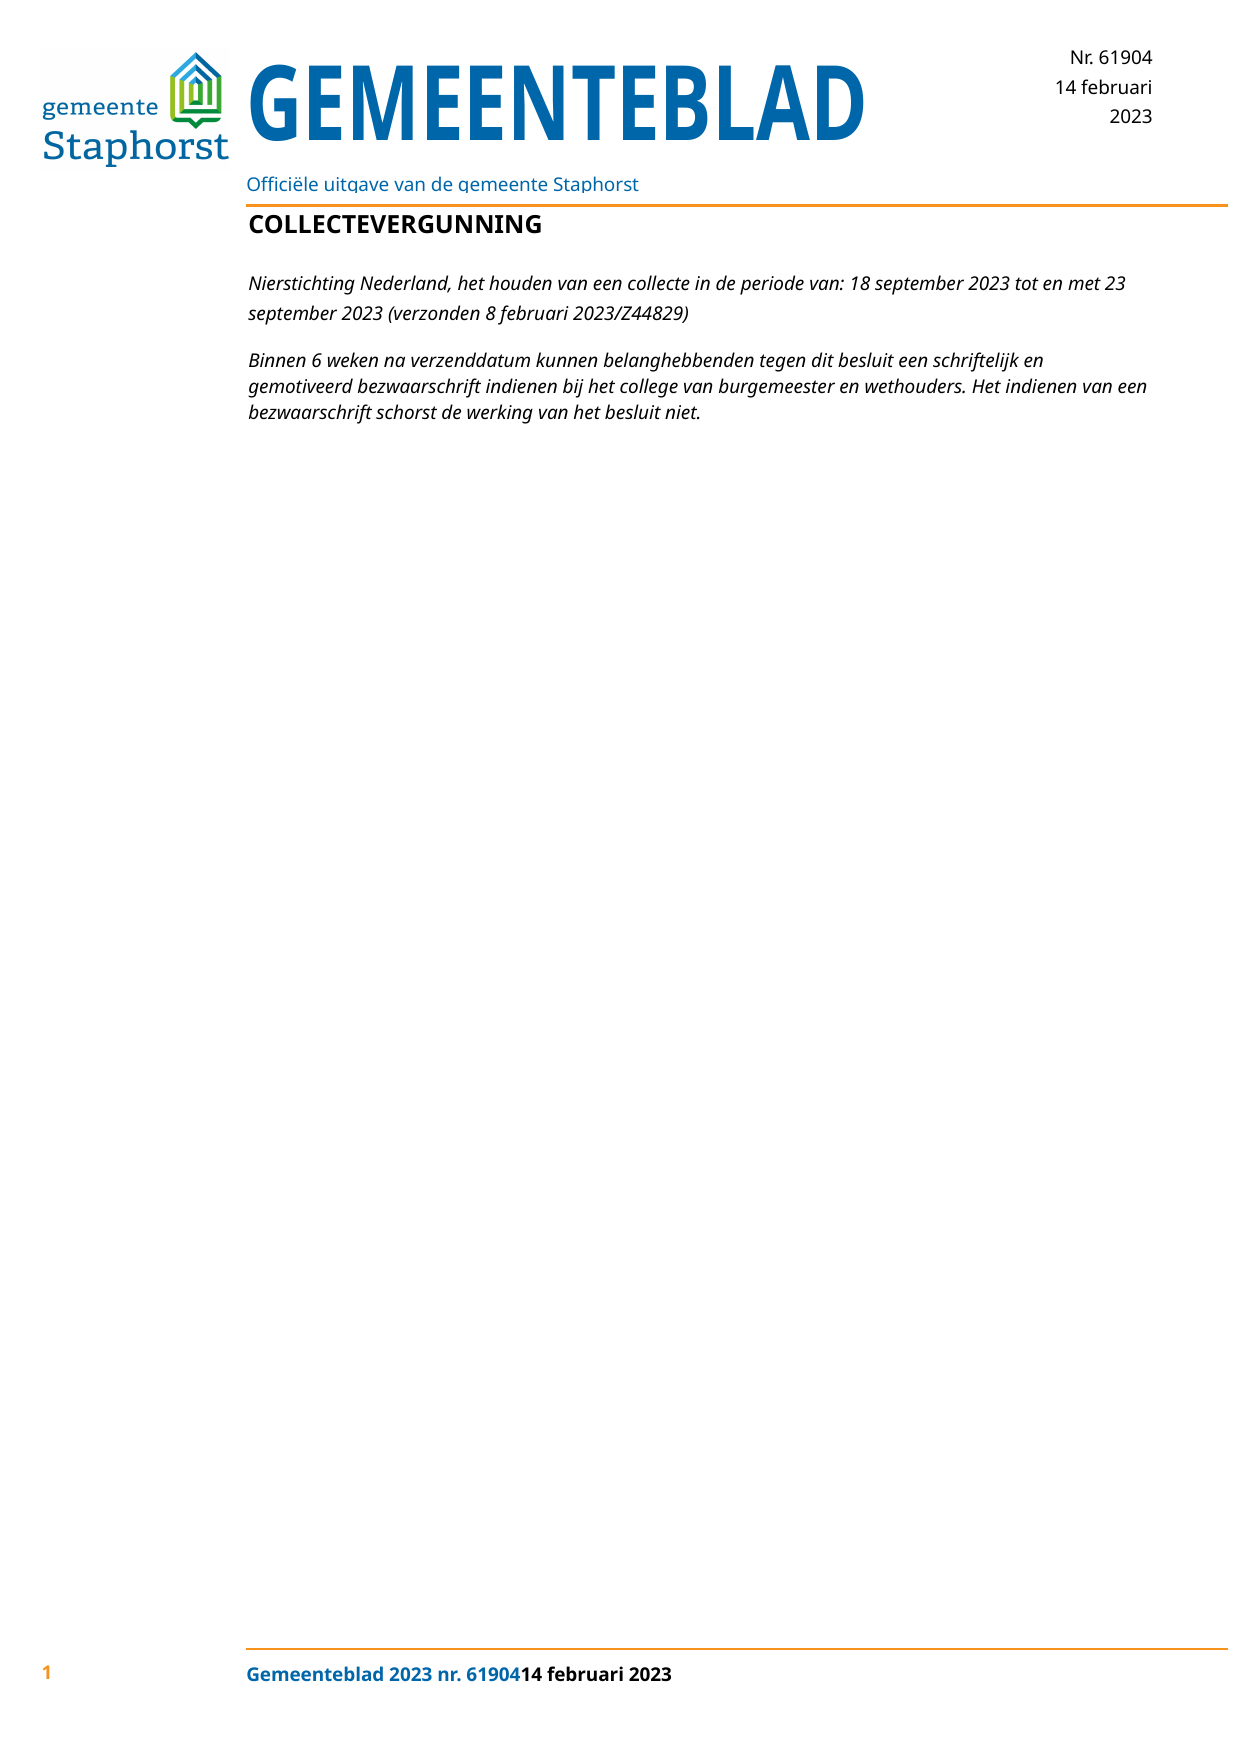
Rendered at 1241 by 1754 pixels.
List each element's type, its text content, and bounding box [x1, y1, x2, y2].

text Nierstichting Nederland, het houden van een collecte in de periode van: 18 september 2023 tot en met 23 september 2023 (verzonden 8 februari 2023/Z44829) [248, 270, 1152, 326]
text COLLECTEVERGUNNING [248, 207, 1152, 241]
picture [41, 47, 231, 172]
text Binnen 6 weken na verzenddatum kunnen belanghebbenden tegen dit besluit een schriftelijk en gemotiveerd bezwaarschrift indienen bij het college van burgemeester en wethouders. Het indienen van een bezwaarschrift schorst de werking van het besluit niet. [248, 348, 1152, 425]
